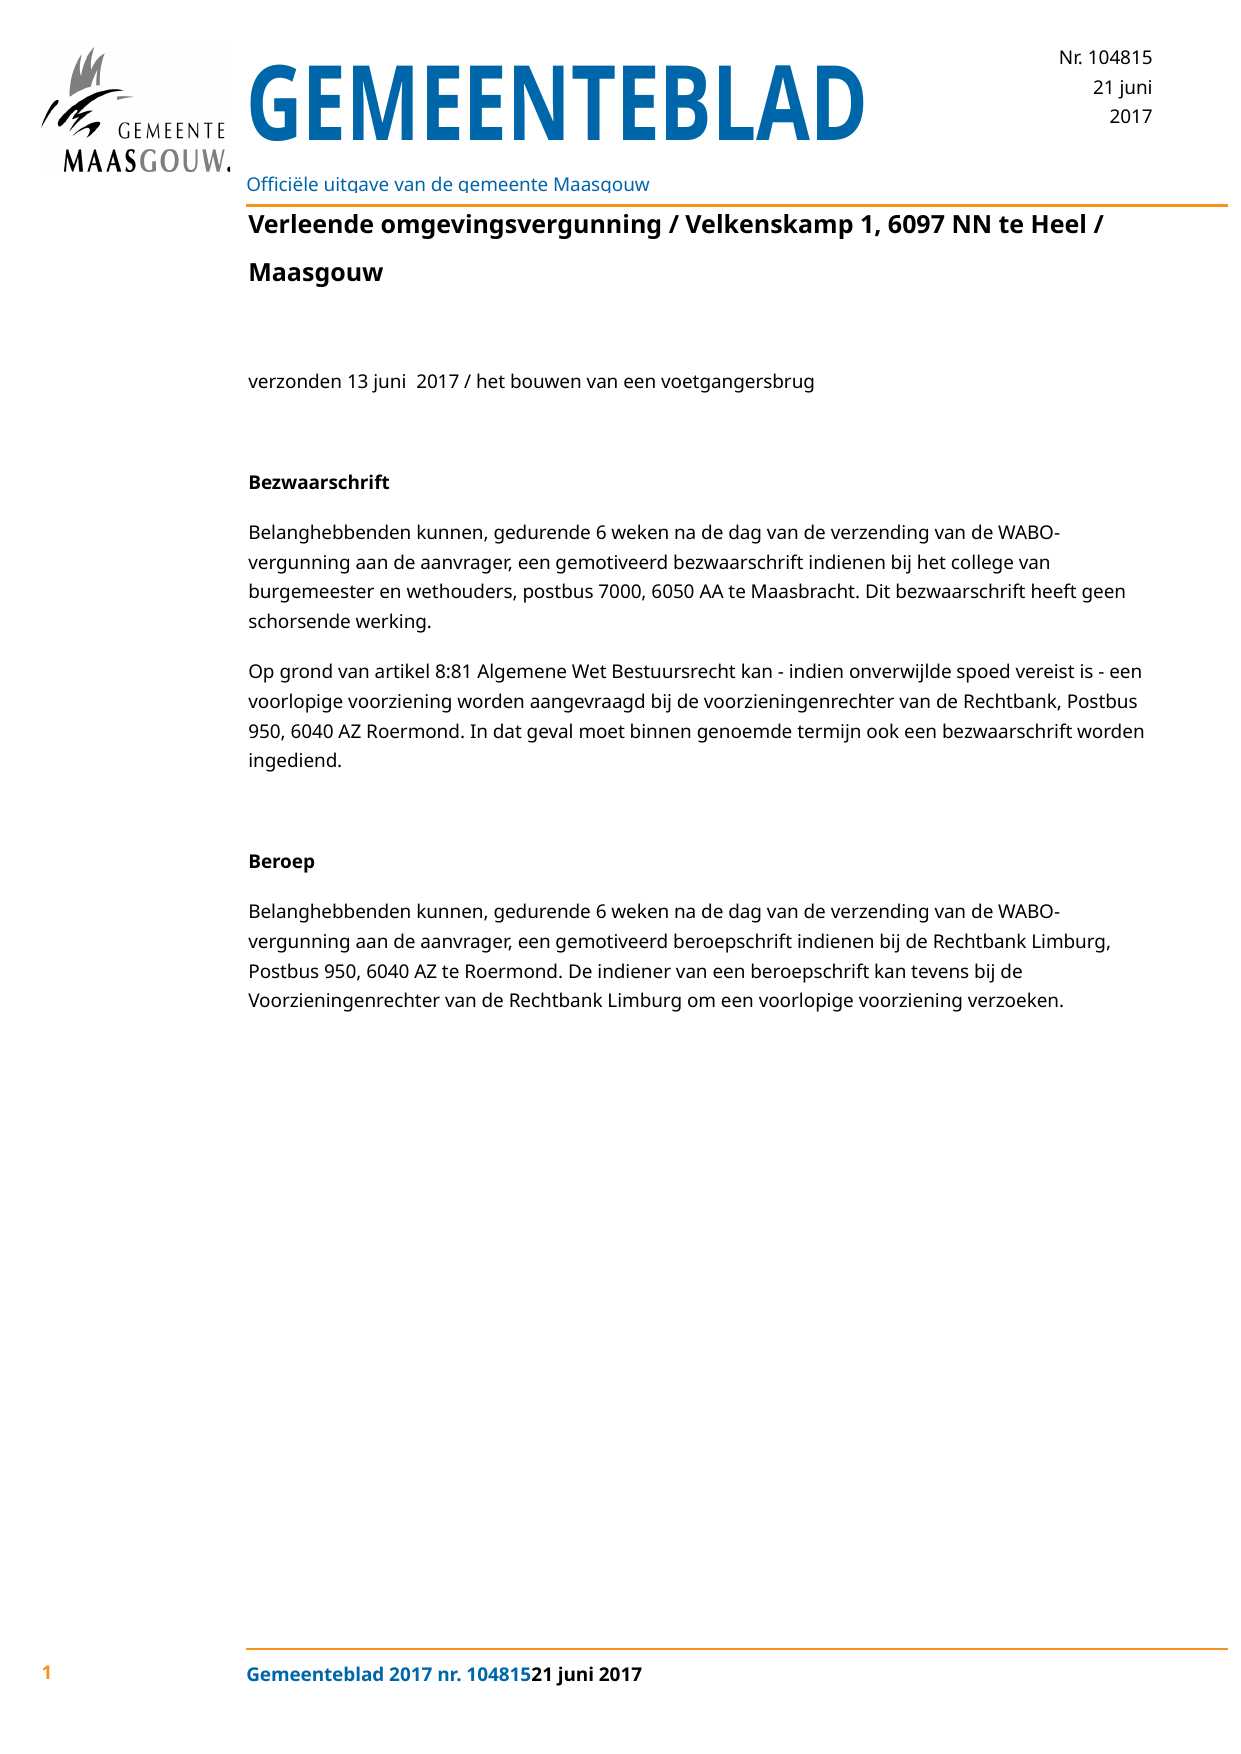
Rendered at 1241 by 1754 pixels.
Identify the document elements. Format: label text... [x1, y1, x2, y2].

picture [41, 47, 231, 172]
text Op grond van artikel 8:81 Algemene Wet Bestuursrecht kan - indien onverwijlde spoed vereist is - een voorlopige voorziening worden aangevraagd bij de voorzieningenrechter van de Rechtbank, Postbus 950, 6040 AZ Roermond. In dat geval moet binnen genoemde termijn ook een bezwaarschrift worden ingediend. [248, 659, 1152, 773]
text Verleende omgevingsvergunning / Velkenskamp 1, 6097 NN te Heel / Maasgouw [248, 207, 1152, 288]
text verzonden 13 juni 2017 / het bouwen van een voetgangersbrug [248, 368, 1152, 394]
text Bezwaarschrift [248, 469, 1152, 495]
text Belanghebbenden kunnen, gedurende 6 weken na de dag van de verzending van de WABO-vergunning aan de aanvrager, een gemotiveerd beroepschrift indienen bij de Rechtbank Limburg, Postbus 950, 6040 AZ te Roermond. De indiener van een beroepschrift kan tevens bij de Voorzieningenrechter van de Rechtbank Limburg om een voorlopige voorziening verzoeken. [248, 899, 1152, 1013]
text Beroep [248, 848, 1152, 874]
text Belanghebbenden kunnen, gedurende 6 weken na de dag van de verzending van de WABO-vergunning aan de aanvrager, een gemotiveerd bezwaarschrift indienen bij het college van burgemeester en wethouders, postbus 7000, 6050 AA te Maasbracht. Dit bezwaarschrift heeft geen schorsende werking. [248, 519, 1152, 634]
